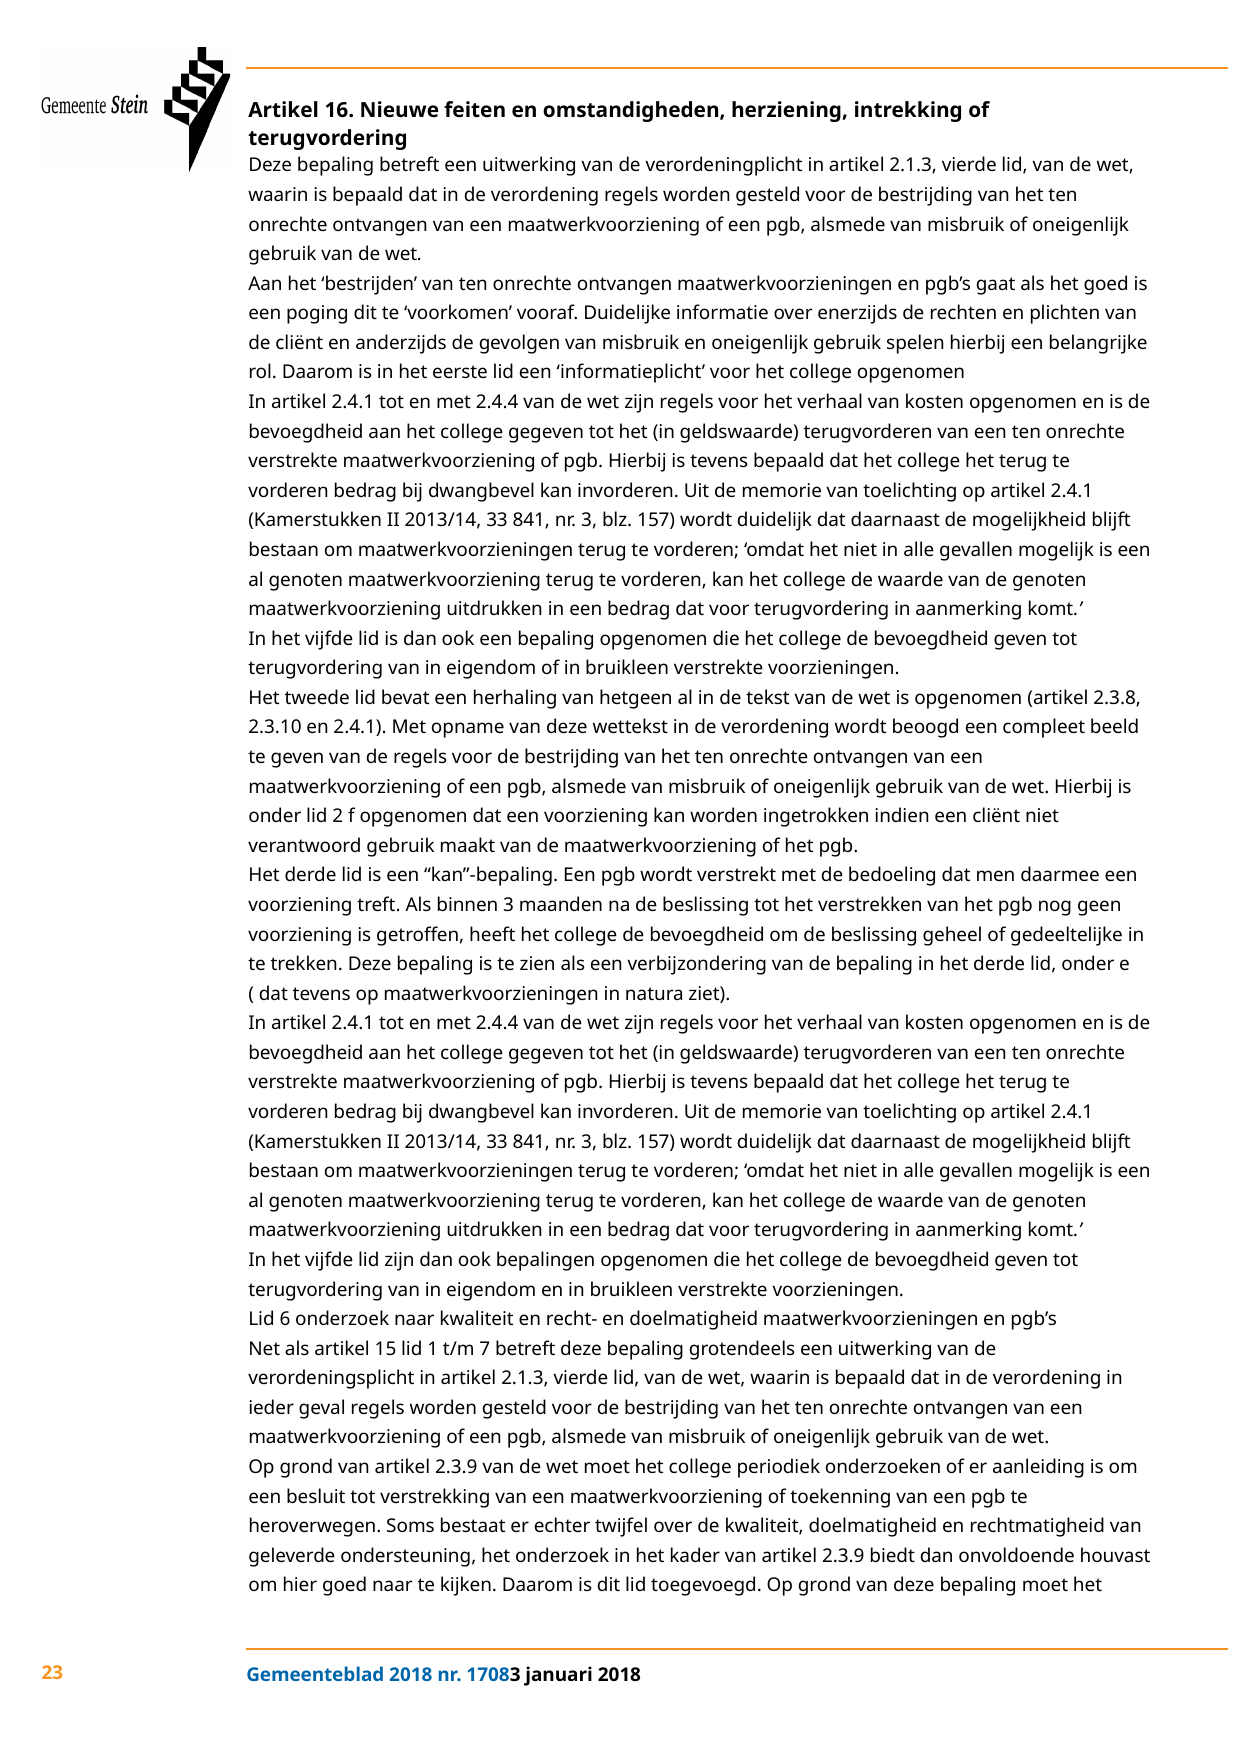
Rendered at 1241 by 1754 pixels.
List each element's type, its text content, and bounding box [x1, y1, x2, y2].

text Het tweede lid bevat een herhaling van hetgeen al in de tekst van de wet is opgenomen (artikel 2.3.8, 2.3.10 en 2.4.1). Met opname van deze wettekst in de verordening wordt beoogd een compleet beeld te geven van de regels voor de bestrijding van het ten onrechte ontvangen van een maatwerkvoorziening of een pgb, alsmede van misbruik of oneigenlijk gebruik van de wet. Hierbij is onder lid 2 f opgenomen dat een voorziening kan worden ingetrokken indien een cliënt niet verantwoord gebruik maakt van de maatwerkvoorziening of het pgb. [248, 684, 1152, 858]
text In het vijfde lid zijn dan ook bepalingen opgenomen die het college de bevoegdheid geven tot terugvordering van in eigendom en in bruikleen verstrekte voorzieningen. [248, 1246, 1152, 1302]
text In artikel 2.4.1 tot en met 2.4.4 van de wet zijn regels voor het verhaal van kosten opgenomen en is de bevoegdheid aan het college gegeven tot het (in geldswaarde) terugvorderen van een ten onrechte verstrekte maatwerkvoorziening of pgb. Hierbij is tevens bepaald dat het college het terug te vorderen bedrag bij dwangbevel kan invorderen. Uit de memorie van toelichting op artikel 2.4.1 (Kamerstukken II 2013/14, 33 841, nr. 3, blz. 157) wordt duidelijk dat daarnaast de mogelijkheid blijft bestaan om maatwerkvoorzieningen terug te vorderen; ‘omdat het niet in alle gevallen mogelijk is een al genoten maatwerkvoorziening terug te vorderen, kan het college de waarde van de genoten maatwerkvoorziening uitdrukken in een bedrag dat voor terugvordering in aanmerking komt.’ [248, 388, 1152, 621]
text Deze bepaling betreft een uitwerking van de verordeningplicht in artikel 2.1.3, vierde lid, van de wet, waarin is bepaald dat in de verordening regels worden gesteld voor de bestrijding van het ten onrechte ontvangen van een maatwerkvoorziening of een pgb, alsmede van misbruik of oneigenlijk gebruik van de wet. [248, 152, 1152, 266]
text Lid 6 onderzoek naar kwaliteit en recht- en doelmatigheid maatwerkvoorzieningen en pgb’s [248, 1305, 1152, 1331]
text Net als artikel 15 lid 1 t/m 7 betreft deze bepaling grotendeels een uitwerking van de verordeningsplicht in artikel 2.1.3, vierde lid, van de wet, waarin is bepaald dat in de verordening in ieder geval regels worden gesteld voor de bestrijding van het ten onrechte ontvangen van een maatwerkvoorziening of een pgb, alsmede van misbruik of oneigenlijk gebruik van de wet. [248, 1335, 1152, 1449]
picture [41, 47, 231, 172]
text Aan het ‘bestrijden’ van ten onrechte ontvangen maatwerkvoorzieningen en pgb’s gaat als het goed is een poging dit te ‘voorkomen’ vooraf. Duidelijke informatie over enerzijds de rechten en plichten van de cliënt en anderzijds de gevolgen van misbruik en oneigenlijk gebruik spelen hierbij een belangrijke rol. Daarom is in het eerste lid een ‘informatieplicht’ voor het college opgenomen [248, 270, 1152, 384]
text Artikel 16. Nieuwe feiten en omstandigheden, herziening, intrekking of terugvordering [248, 95, 1152, 152]
text Op grond van artikel 2.3.9 van de wet moet het college periodiek onderzoeken of er aanleiding is om een besluit tot verstrekking van een maatwerkvoorziening of toekenning van een pgb te heroverwegen. Soms bestaat er echter twijfel over de kwaliteit, doelmatigheid en rechtmatigheid van geleverde ondersteuning, het onderzoek in het kader van artikel 2.3.9 biedt dan onvoldoende houvast om hier goed naar te kijken. Daarom is dit lid toegevoegd. Op grond van deze bepaling moet het [248, 1453, 1152, 1597]
text In artikel 2.4.1 tot en met 2.4.4 van de wet zijn regels voor het verhaal van kosten opgenomen en is de bevoegdheid aan het college gegeven tot het (in geldswaarde) terugvorderen van een ten onrechte verstrekte maatwerkvoorziening of pgb. Hierbij is tevens bepaald dat het college het terug te vorderen bedrag bij dwangbevel kan invorderen. Uit de memorie van toelichting op artikel 2.4.1 (Kamerstukken II 2013/14, 33 841, nr. 3, blz. 157) wordt duidelijk dat daarnaast de mogelijkheid blijft bestaan om maatwerkvoorzieningen terug te vorderen; ‘omdat het niet in alle gevallen mogelijk is een al genoten maatwerkvoorziening terug te vorderen, kan het college de waarde van de genoten maatwerkvoorziening uitdrukken in een bedrag dat voor terugvordering in aanmerking komt.’ [248, 1009, 1152, 1242]
text Het derde lid is een “kan”-bepaling. Een pgb wordt verstrekt met de bedoeling dat men daarmee een voorziening treft. Als binnen 3 maanden na de beslissing tot het verstrekken van het pgb nog geen voorziening is getroffen, heeft het college de bevoegdheid om de beslissing geheel of gedeeltelijke in te trekken. Deze bepaling is te zien als een verbijzondering van de bepaling in het derde lid, onder e ( dat tevens op maatwerkvoorzieningen in natura ziet). [248, 862, 1152, 1006]
text In het vijfde lid is dan ook een bepaling opgenomen die het college de bevoegdheid geven tot terugvordering van in eigendom of in bruikleen verstrekte voorzieningen. [248, 625, 1152, 680]
